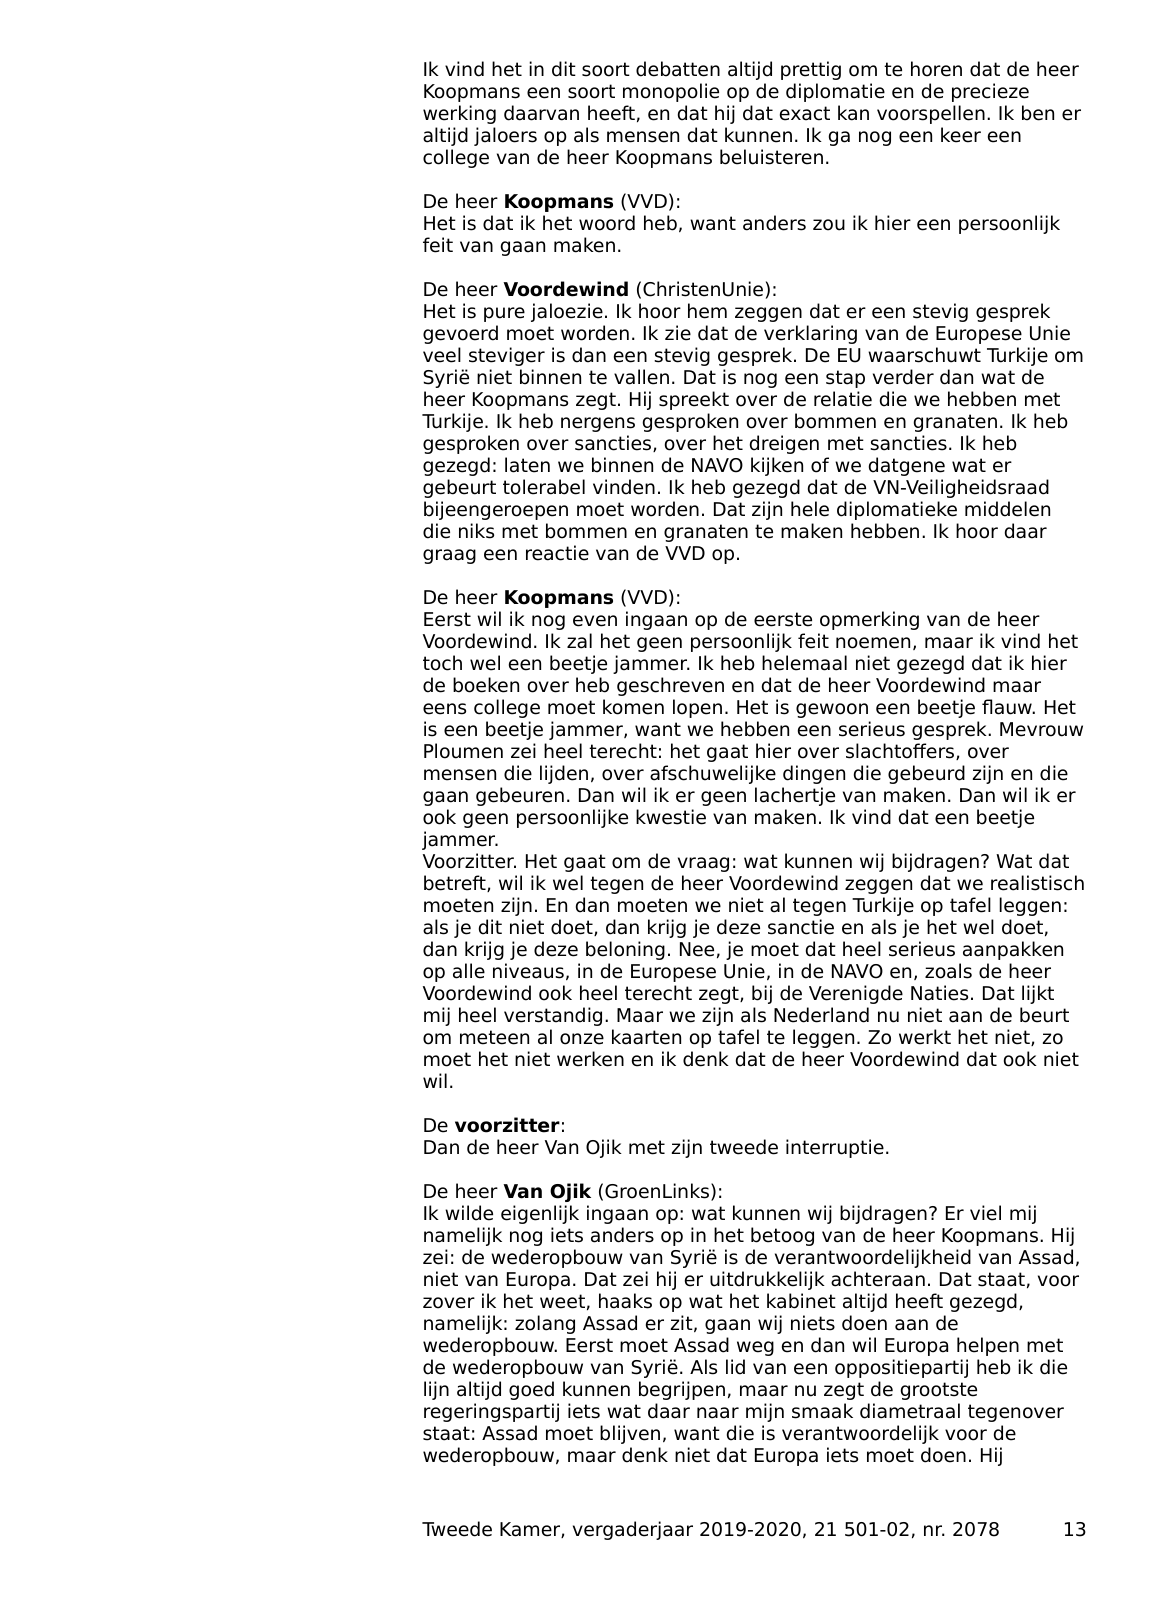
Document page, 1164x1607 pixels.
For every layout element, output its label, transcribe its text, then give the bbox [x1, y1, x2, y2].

text Voorzitter. Het gaat om de vraag: wat kunnen wij bijdragen? Wat dat betreft, wil ik wel tegen de heer Voordewind zeggen dat we realistisch moeten zijn. En dan moeten we niet al tegen Turkije op tafel leggen: als je dit niet doet, dan krijg je deze sanctie en als je het wel doet, dan krijg je deze beloning. Nee, je moet dat heel serieus aanpakken op alle niveaus, in de Europese Unie, in de NAVO en, zoals de heer Voordewind ook heel terecht zegt, bij de Verenigde Naties. Dat lijkt mij heel verstandig. Maar we zijn als Nederland nu niet aan de beurt om meteen al onze kaarten op tafel te leggen. Zo werkt het niet, zo moet het niet werken en ik denk dat de heer Voordewind dat ook niet wil. [422, 851, 1087, 1093]
text De heer Koopmans (VVD): [422, 587, 1087, 609]
text De voorzitter: [422, 1115, 1087, 1137]
text Dan de heer Van Ojik met zijn tweede interruptie. [422, 1137, 1087, 1159]
text Eerst wil ik nog even ingaan op de eerste opmerking van de heer Voordewind. Ik zal het geen persoonlijk feit noemen, maar ik vind het toch wel een beetje jammer. Ik heb helemaal niet gezegd dat ik hier de boeken over heb geschreven en dat de heer Voordewind maar eens college moet komen lopen. Het is gewoon een beetje flauw. Het is een beetje jammer, want we hebben een serieus gesprek. Mevrouw Ploumen zei heel terecht: het gaat hier over slachtoffers, over mensen die lijden, over afschuwelijke dingen die gebeurd zijn en die gaan gebeuren. Dan wil ik er geen lachertje van maken. Dan wil ik er ook geen persoonlijke kwestie van maken. Ik vind dat een beetje jammer. [422, 609, 1087, 851]
text Ik vind het in dit soort debatten altijd prettig om te horen dat de heer Koopmans een soort monopolie op de diplomatie en de precieze werking daarvan heeft, en dat hij dat exact kan voorspellen. Ik ben er altijd jaloers op als mensen dat kunnen. Ik ga nog een keer een college van de heer Koopmans beluisteren. [422, 59, 1087, 169]
text Het is pure jaloezie. Ik hoor hem zeggen dat er een stevig gesprek gevoerd moet worden. Ik zie dat de verklaring van de Europese Unie veel steviger is dan een stevig gesprek. De EU waarschuwt Turkije om Syrië niet binnen te vallen. Dat is nog een stap verder dan wat de heer Koopmans zegt. Hij spreekt over de relatie die we hebben met Turkije. Ik heb nergens gesproken over bommen en granaten. Ik heb gesproken over sancties, over het dreigen met sancties. Ik heb gezegd: laten we binnen de NAVO kijken of we datgene wat er gebeurt tolerabel vinden. Ik heb gezegd dat de VN-Veiligheidsraad bijeengeroepen moet worden. Dat zijn hele diplomatieke middelen die niks met bommen en granaten te maken hebben. Ik hoor daar graag een reactie van de VVD op. [422, 301, 1087, 565]
text Ik wilde eigenlijk ingaan op: wat kunnen wij bijdragen? Er viel mij namelijk nog iets anders op in het betoog van de heer Koopmans. Hij zei: de wederopbouw van Syrië is de verantwoordelijkheid van Assad, niet van Europa. Dat zei hij er uitdrukkelijk achteraan. Dat staat, voor zover ik het weet, haaks op wat het kabinet altijd heeft gezegd, namelijk: zolang Assad er zit, gaan wij niets doen aan de wederopbouw. Eerst moet Assad weg en dan wil Europa helpen met de wederopbouw van Syrië. Als lid van een oppositiepartij heb ik die lijn altijd goed kunnen begrijpen, maar nu zegt de grootste regeringspartij iets wat daar naar mijn smaak diametraal tegenover staat: Assad moet blijven, want die is verantwoordelijk voor de wederopbouw, maar denk niet dat Europa iets moet doen. Hij [422, 1203, 1087, 1467]
text Het is dat ik het woord heb, want anders zou ik hier een persoonlijk feit van gaan maken. [422, 213, 1087, 257]
text De heer Koopmans (VVD): [422, 191, 1087, 213]
text De heer Van Ojik (GroenLinks): [422, 1181, 1087, 1203]
text De heer Voordewind (ChristenUnie): [422, 279, 1087, 301]
